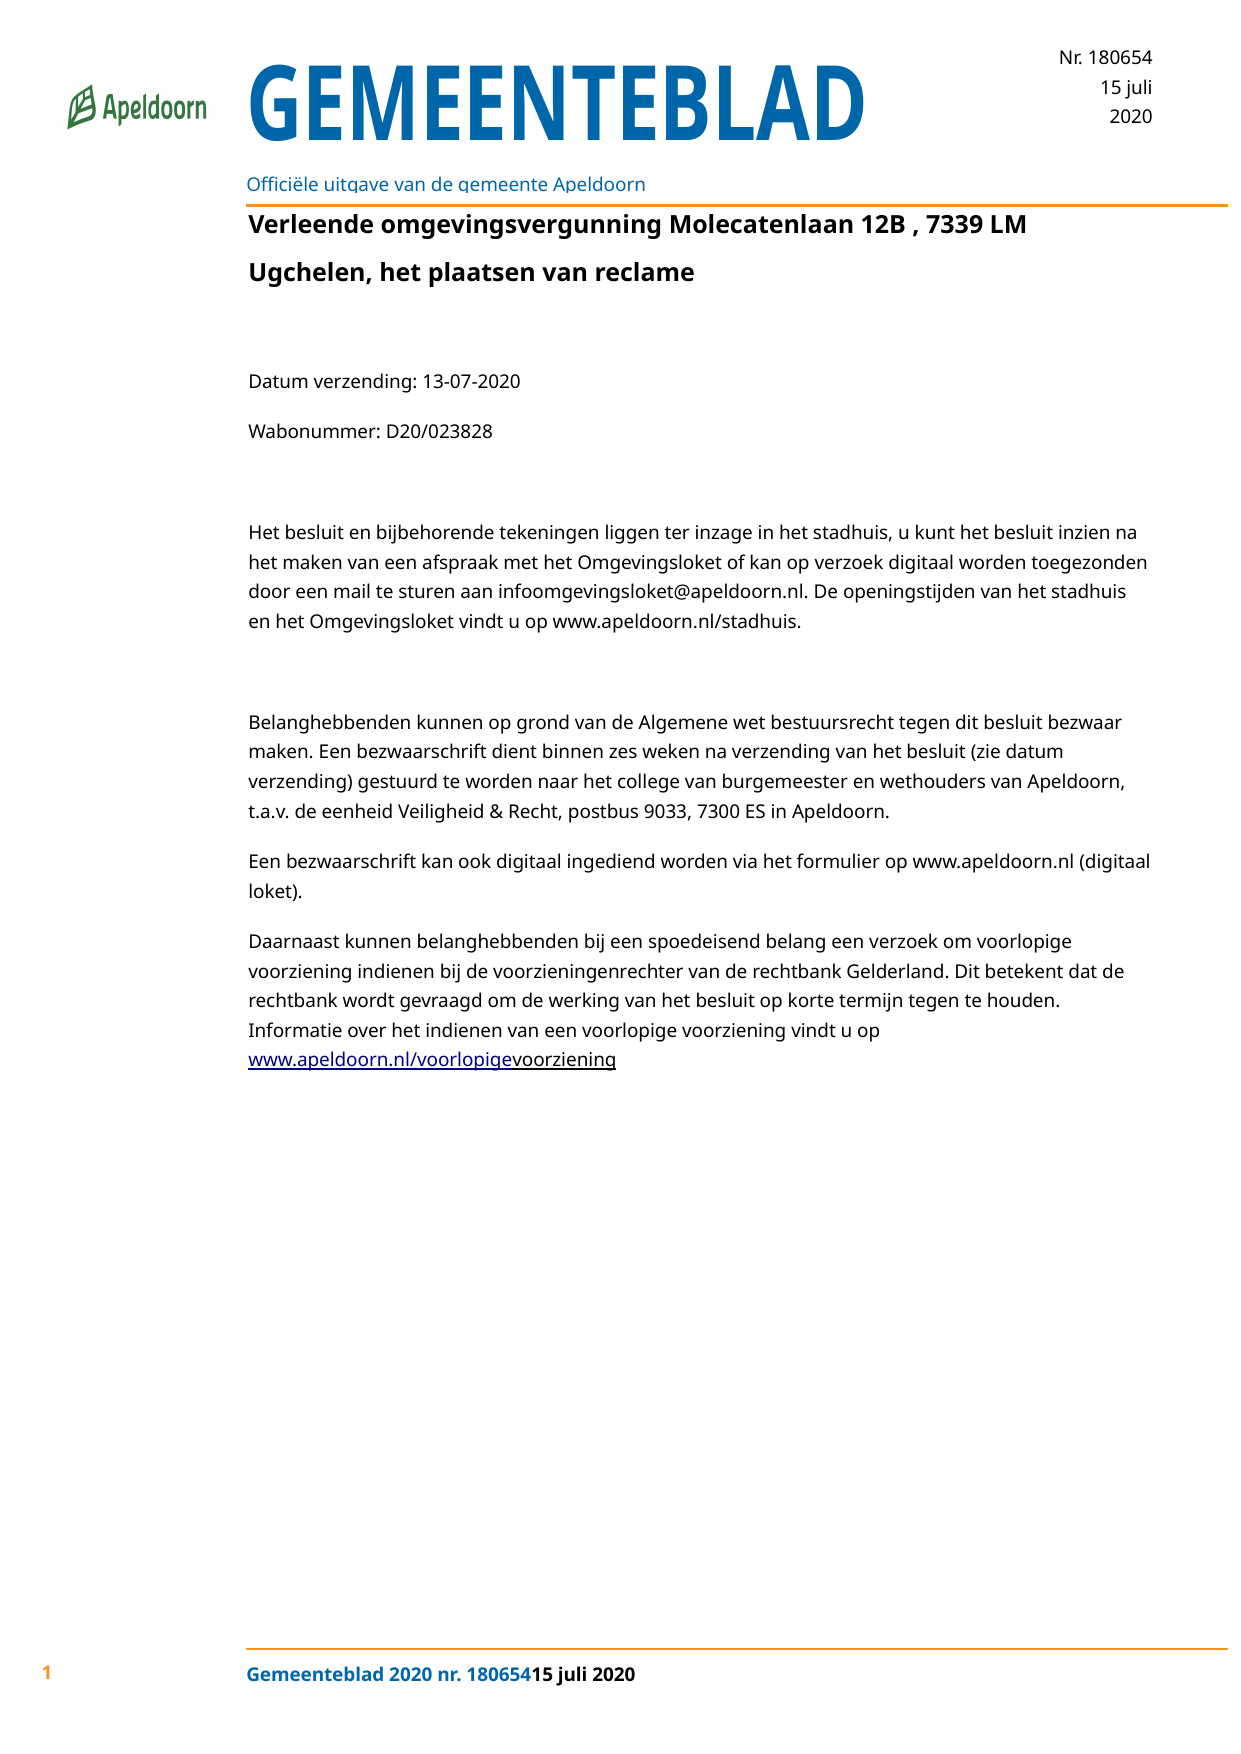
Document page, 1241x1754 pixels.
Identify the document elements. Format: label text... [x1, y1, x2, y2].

text Wabonummer: D20/023828 [248, 419, 1152, 444]
text Een bezwaarschrift kan ook digitaal ingediend worden via het formulier op www.apeldoorn.nl (digitaal loket). [248, 848, 1152, 904]
picture [41, 47, 231, 172]
text Verleende omgevingsvergunning Molecatenlaan 12B , 7339 LM Ugchelen, het plaatsen van reclame [248, 207, 1152, 288]
text Het besluit en bijbehorende tekeningen liggen ter inzage in het stadhuis, u kunt het besluit inzien na het maken van een afspraak met het Omgevingsloket of kan op verzoek digitaal worden toegezonden door een mail te sturen aan infoomgevingsloket@apeldoorn.nl. De openingstijden van het stadhuis en het Omgevingsloket vindt u op www.apeldoorn.nl/stadhuis. [248, 519, 1152, 634]
text Belanghebbenden kunnen op grond van de Algemene wet bestuursrecht tegen dit besluit bezwaar maken. Een bezwaarschrift dient binnen zes weken na verzending van het besluit (zie datum verzending) gestuurd te worden naar het college van burgemeester en wethouders van Apeldoorn, t.a.v. de eenheid Veiligheid & Recht, postbus 9033, 7300 ES in Apeldoorn. [248, 709, 1152, 824]
text Daarnaast kunnen belanghebbenden bij een spoedeisend belang een verzoek om voorlopige voorziening indienen bij de voorzieningenrechter van de rechtbank Gelderland. Dit betekent dat de rechtbank wordt gevraagd om de werking van het besluit op korte termijn tegen te houden. Informatie over het indienen van een voorlopige voorziening vindt u op www.apeldoorn.nl/voorlopigevoorziening [248, 928, 1152, 1072]
text Datum verzending: 13-07-2020 [248, 368, 1152, 394]
